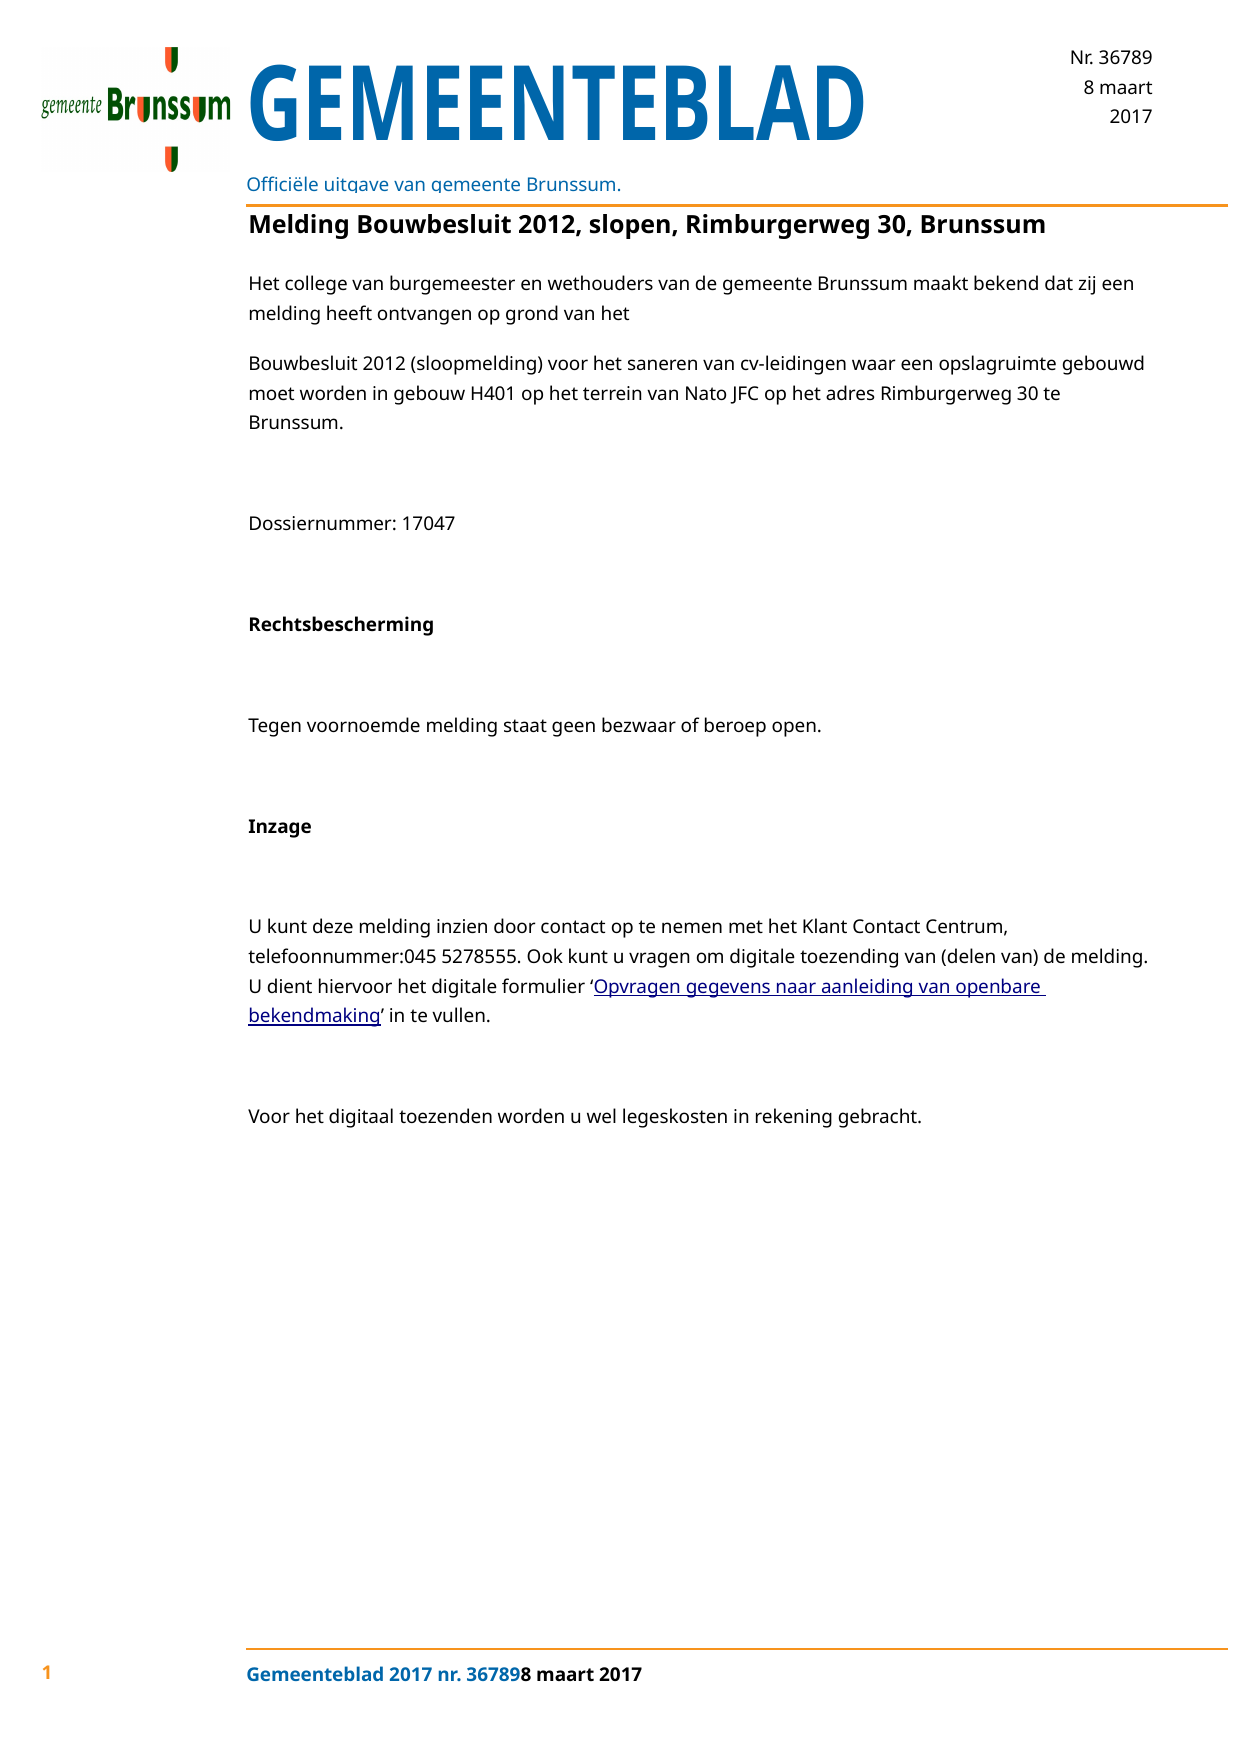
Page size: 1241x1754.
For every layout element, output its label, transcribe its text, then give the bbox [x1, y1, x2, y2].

picture [41, 47, 231, 172]
text Bouwbesluit 2012 (sloopmelding) voor het saneren van cv-leidingen waar een opslagruimte gebouwd moet worden in gebouw H401 op het terrein van Nato JFC op het adres Rimburgerweg 30 te Brunssum. [248, 350, 1152, 435]
text Dossiernummer: 17047 [248, 510, 1152, 536]
text Inzage [248, 813, 1152, 838]
text Tegen voornoemde melding staat geen bezwaar of beroep open. [248, 712, 1152, 738]
text Het college van burgemeester en wethouders van de gemeente Brunssum maakt bekend dat zij een melding heeft ontvangen op grond van het [248, 270, 1152, 326]
text Rechtsbescherming [248, 611, 1152, 637]
text U kunt deze melding inzien door contact op te nemen met het Klant Contact Centrum, telefoonnummer:045 5278555. Ook kunt u vragen om digitale toezending van (delen van) de melding. U dient hiervoor het digitale formulier ‘Opvragen gegevens naar aanleiding van openbare bekendmaking’ in te vullen. [248, 914, 1152, 1028]
text Voor het digitaal toezenden worden u wel legeskosten in rekening gebracht. [248, 1103, 1152, 1129]
text Melding Bouwbesluit 2012, slopen, Rimburgerweg 30, Brunssum [248, 207, 1152, 241]
